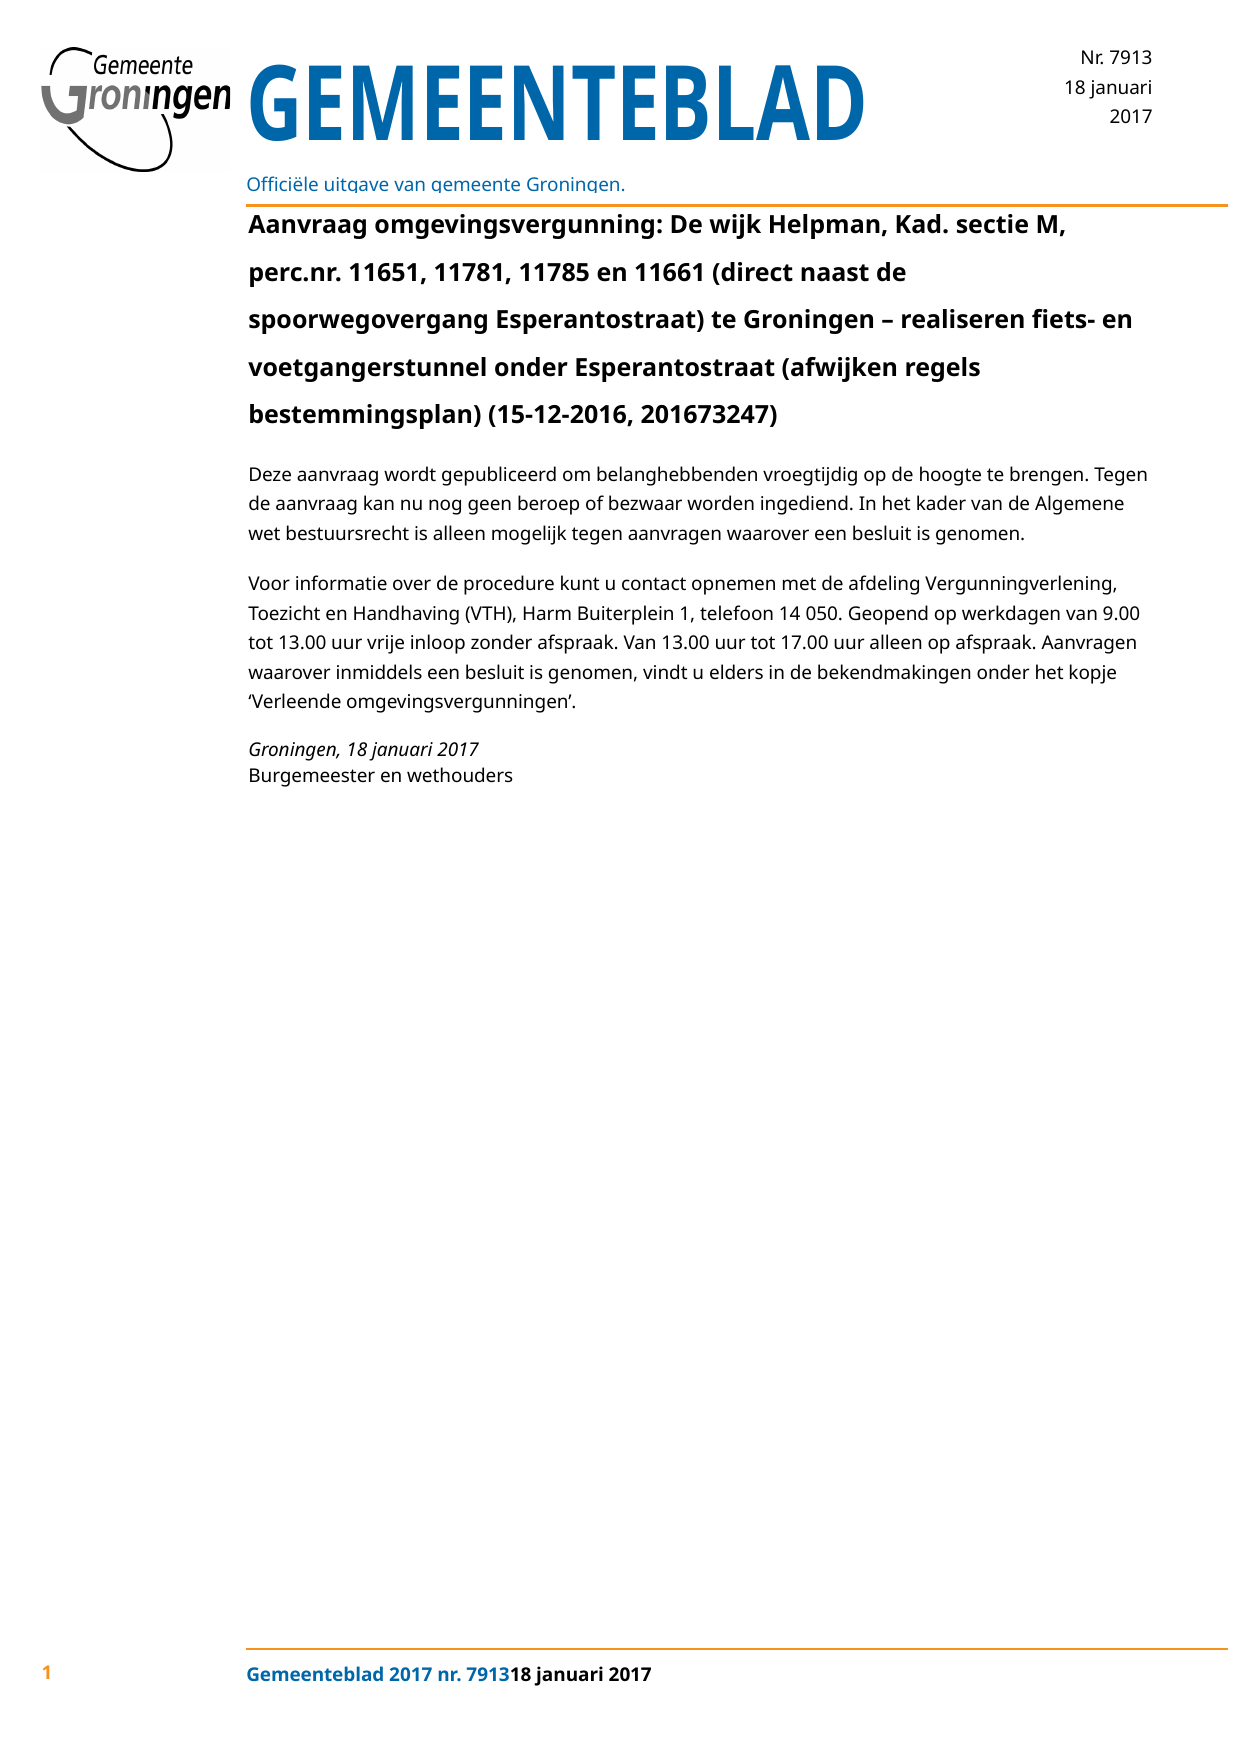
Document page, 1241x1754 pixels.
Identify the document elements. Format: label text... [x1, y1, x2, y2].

text Aanvraag omgevingsvergunning: De wijk Helpman, Kad. sectie M, perc.nr. 11651, 11781, 11785 en 11661 (direct naast de spoorwegovergang Esperantostraat) te Groningen – realiseren fiets- en voetgangerstunnel onder Esperantostraat (afwijken regels bestemmingsplan) (15-12-2016, 201673247) [248, 207, 1152, 431]
text Groningen, 18 januari 2017 [248, 736, 1152, 762]
text Deze aanvraag wordt gepubliceerd om belanghebbenden vroegtijdig op de hoogte te brengen. Tegen de aanvraag kan nu nog geen beroep of bezwaar worden ingediend. In het kader van de Algemene wet bestuursrecht is alleen mogelijk tegen aanvragen waarover een besluit is genomen. [248, 461, 1152, 546]
text Burgemeester en wethouders [248, 762, 1152, 788]
picture [41, 47, 231, 172]
text Voor informatie over de procedure kunt u contact opnemen met de afdeling Vergunningverlening, Toezicht en Handhaving (VTH), Harm Buiterplein 1, telefoon 14 050. Geopend op werkdagen van 9.00 tot 13.00 uur vrije inloop zonder afspraak. Van 13.00 uur tot 17.00 uur alleen op afspraak. Aanvragen waarover inmiddels een besluit is genomen, vindt u elders in de bekendmakingen onder het kopje ‘Verleende omgevingsvergunningen’. [248, 570, 1152, 714]
